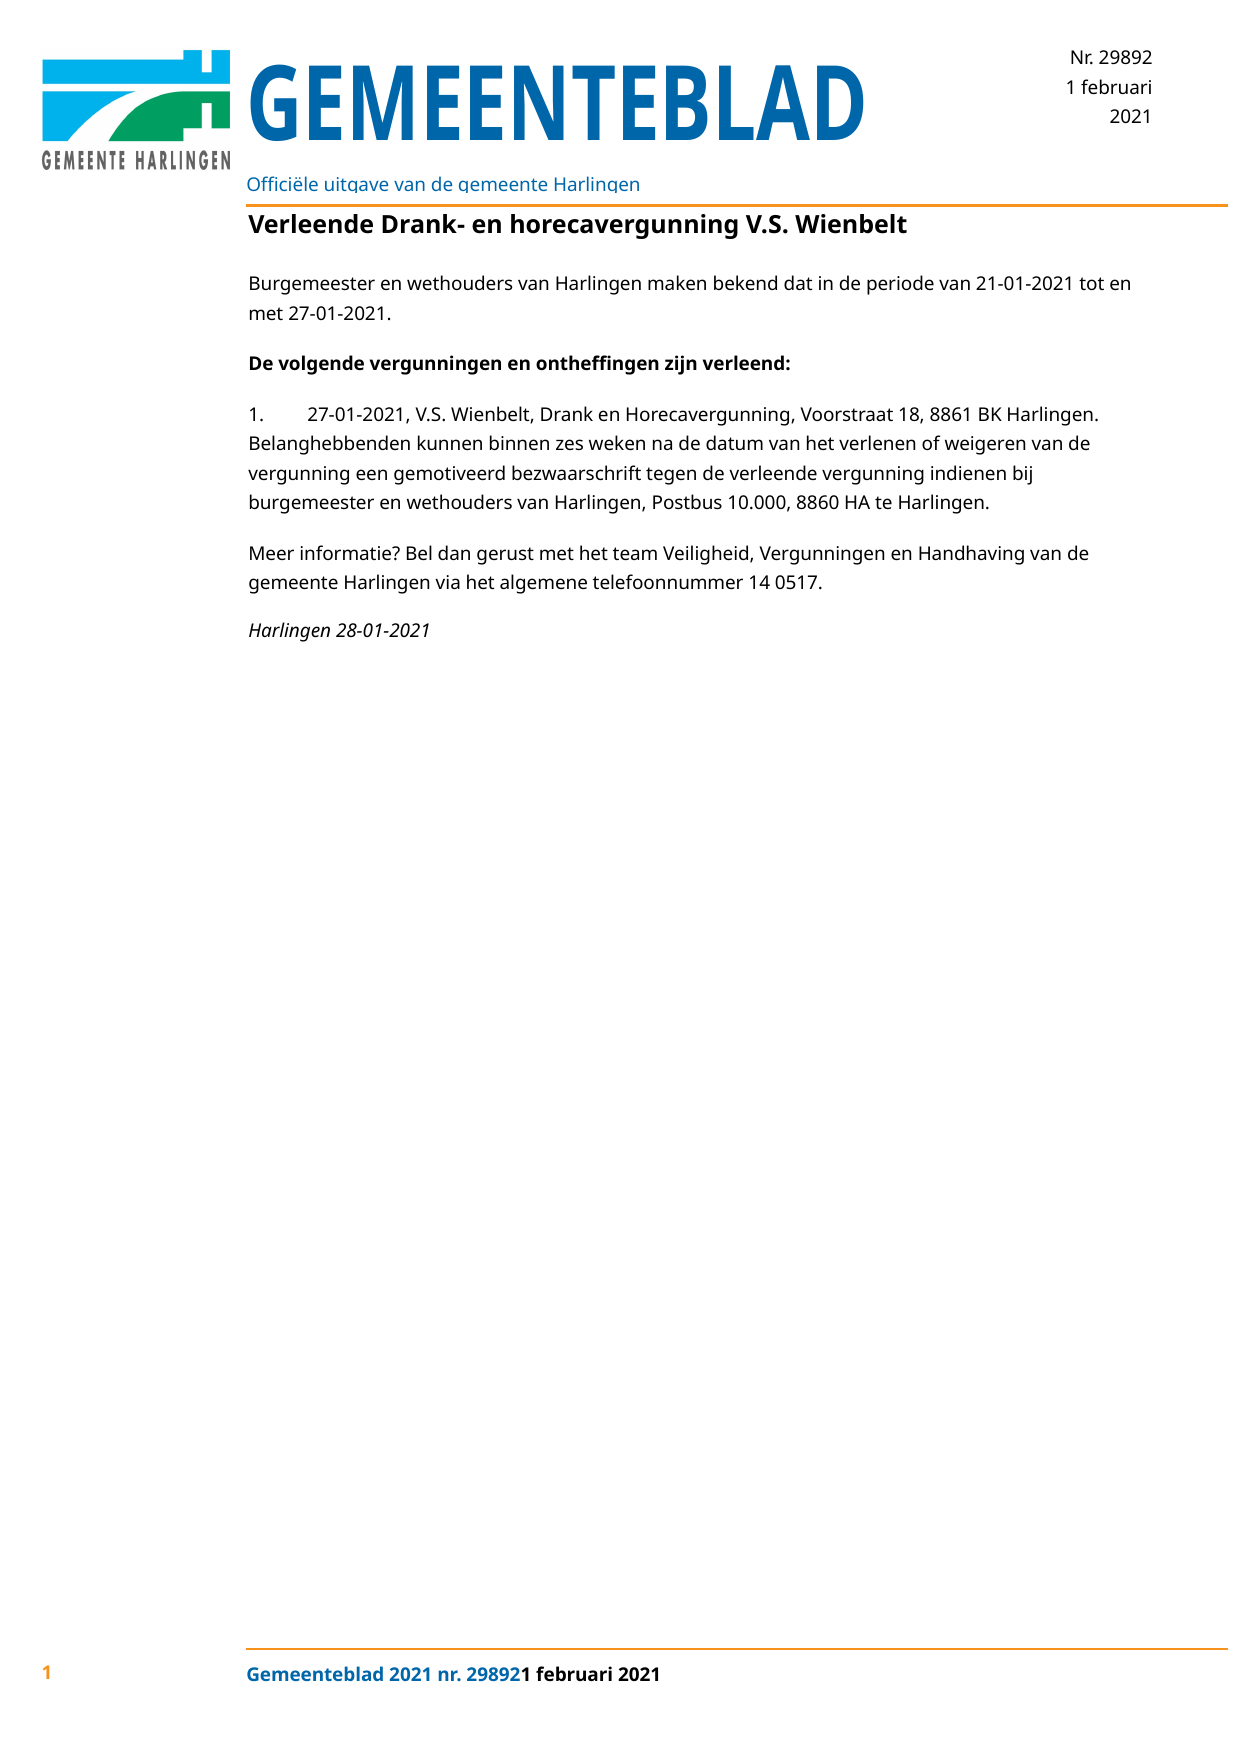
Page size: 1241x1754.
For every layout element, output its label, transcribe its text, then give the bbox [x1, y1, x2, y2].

list 27-01-2021, V.S. Wienbelt, Drank en Horecavergunning, Voorstraat 18, 8861 BK Harlingen. [248, 401, 1152, 426]
text Belanghebbenden kunnen binnen zes weken na de datum van het verlenen of weigeren van de vergunning een gemotiveerd bezwaarschrift tegen de verleende vergunning indienen bij burgemeester en wethouders van Harlingen, Postbus 10.000, 8860 HA te Harlingen. [248, 430, 1152, 515]
text Verleende Drank- en horecavergunning V.S. Wienbelt [248, 207, 1152, 241]
picture [41, 47, 231, 172]
text Harlingen 28-01-2021 [248, 617, 1152, 643]
text De volgende vergunningen en ontheffingen zijn verleend: [248, 350, 1152, 376]
text Meer informatie? Bel dan gerust met het team Veiligheid, Vergunningen en Handhaving van de gemeente Harlingen via het algemene telefoonnummer 14 0517. [248, 540, 1152, 595]
text Burgemeester en wethouders van Harlingen maken bekend dat in de periode van 21-01-2021 tot en met 27-01-2021. [248, 270, 1152, 326]
